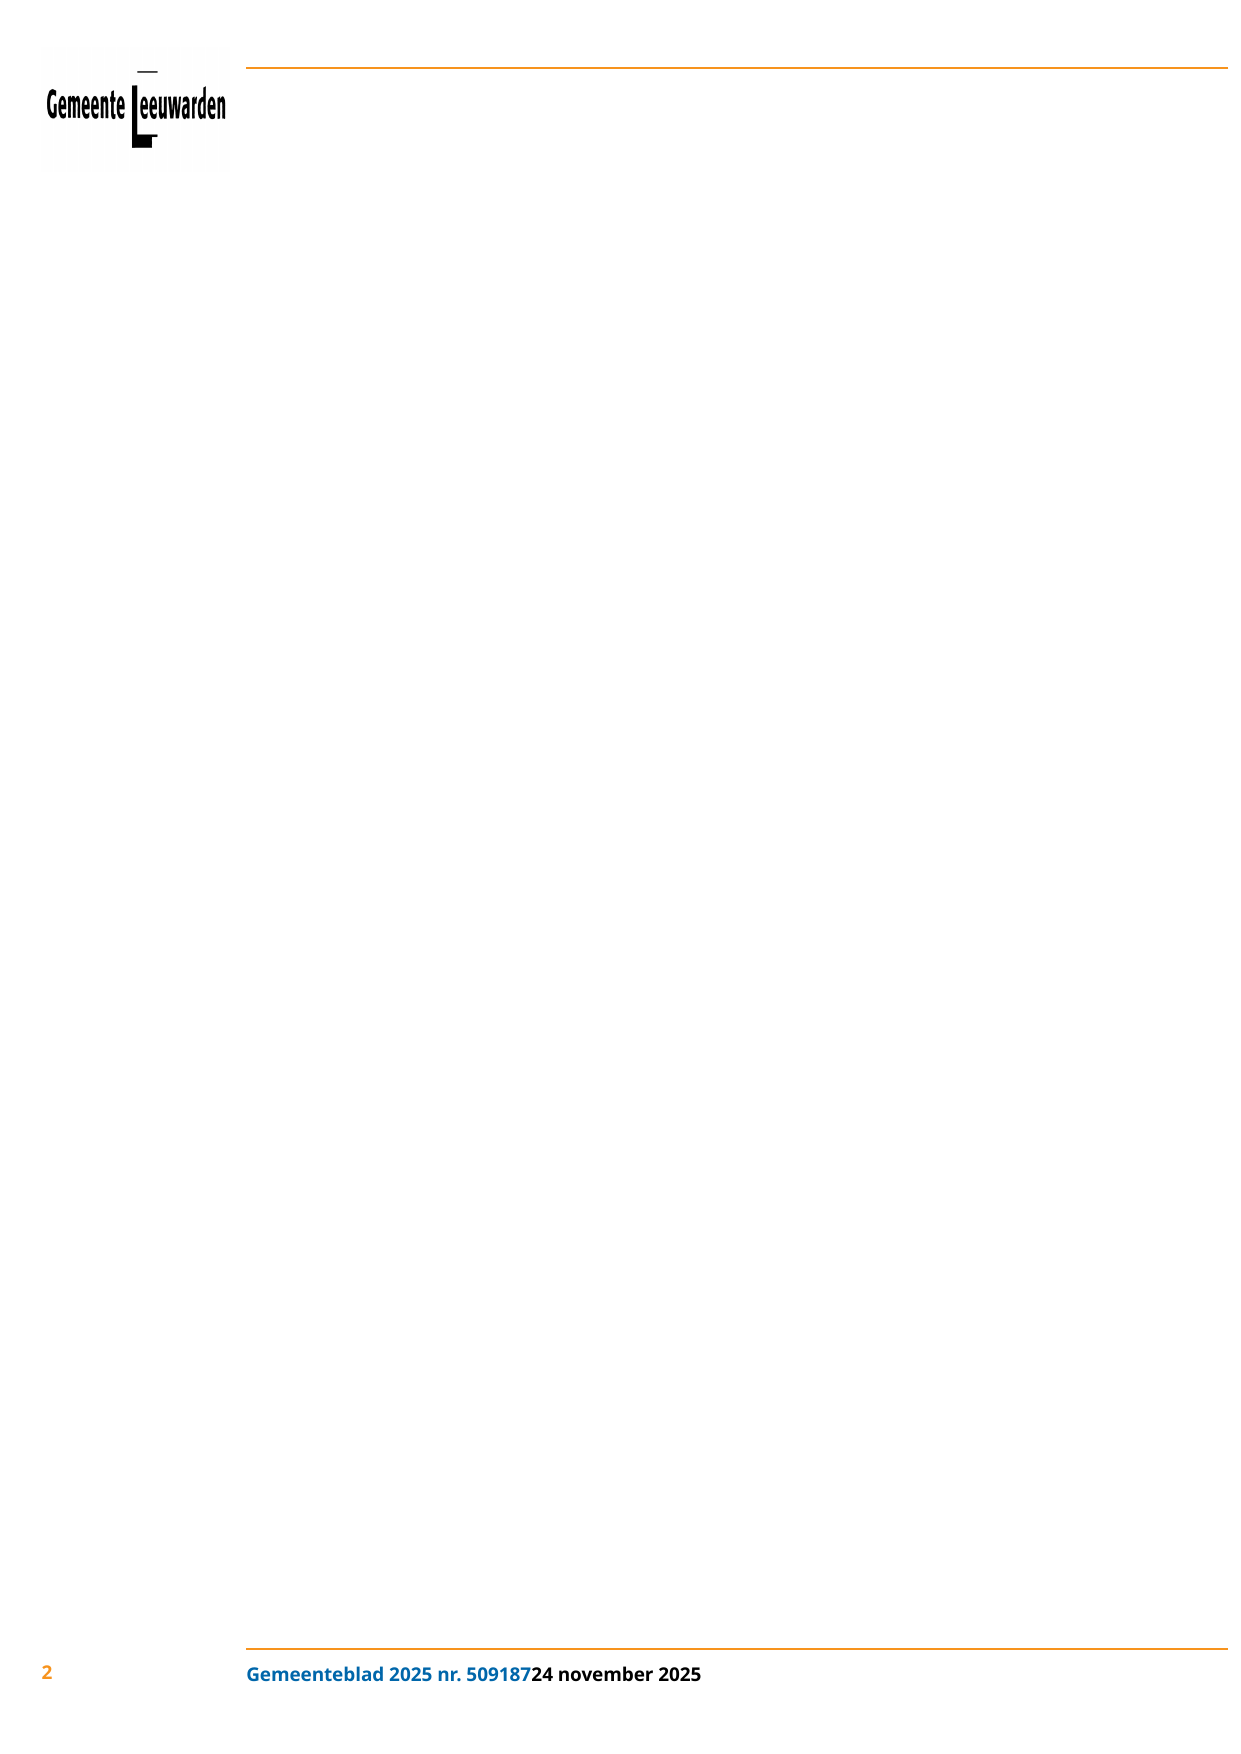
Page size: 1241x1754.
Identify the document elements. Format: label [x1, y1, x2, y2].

picture [41, 47, 231, 172]
